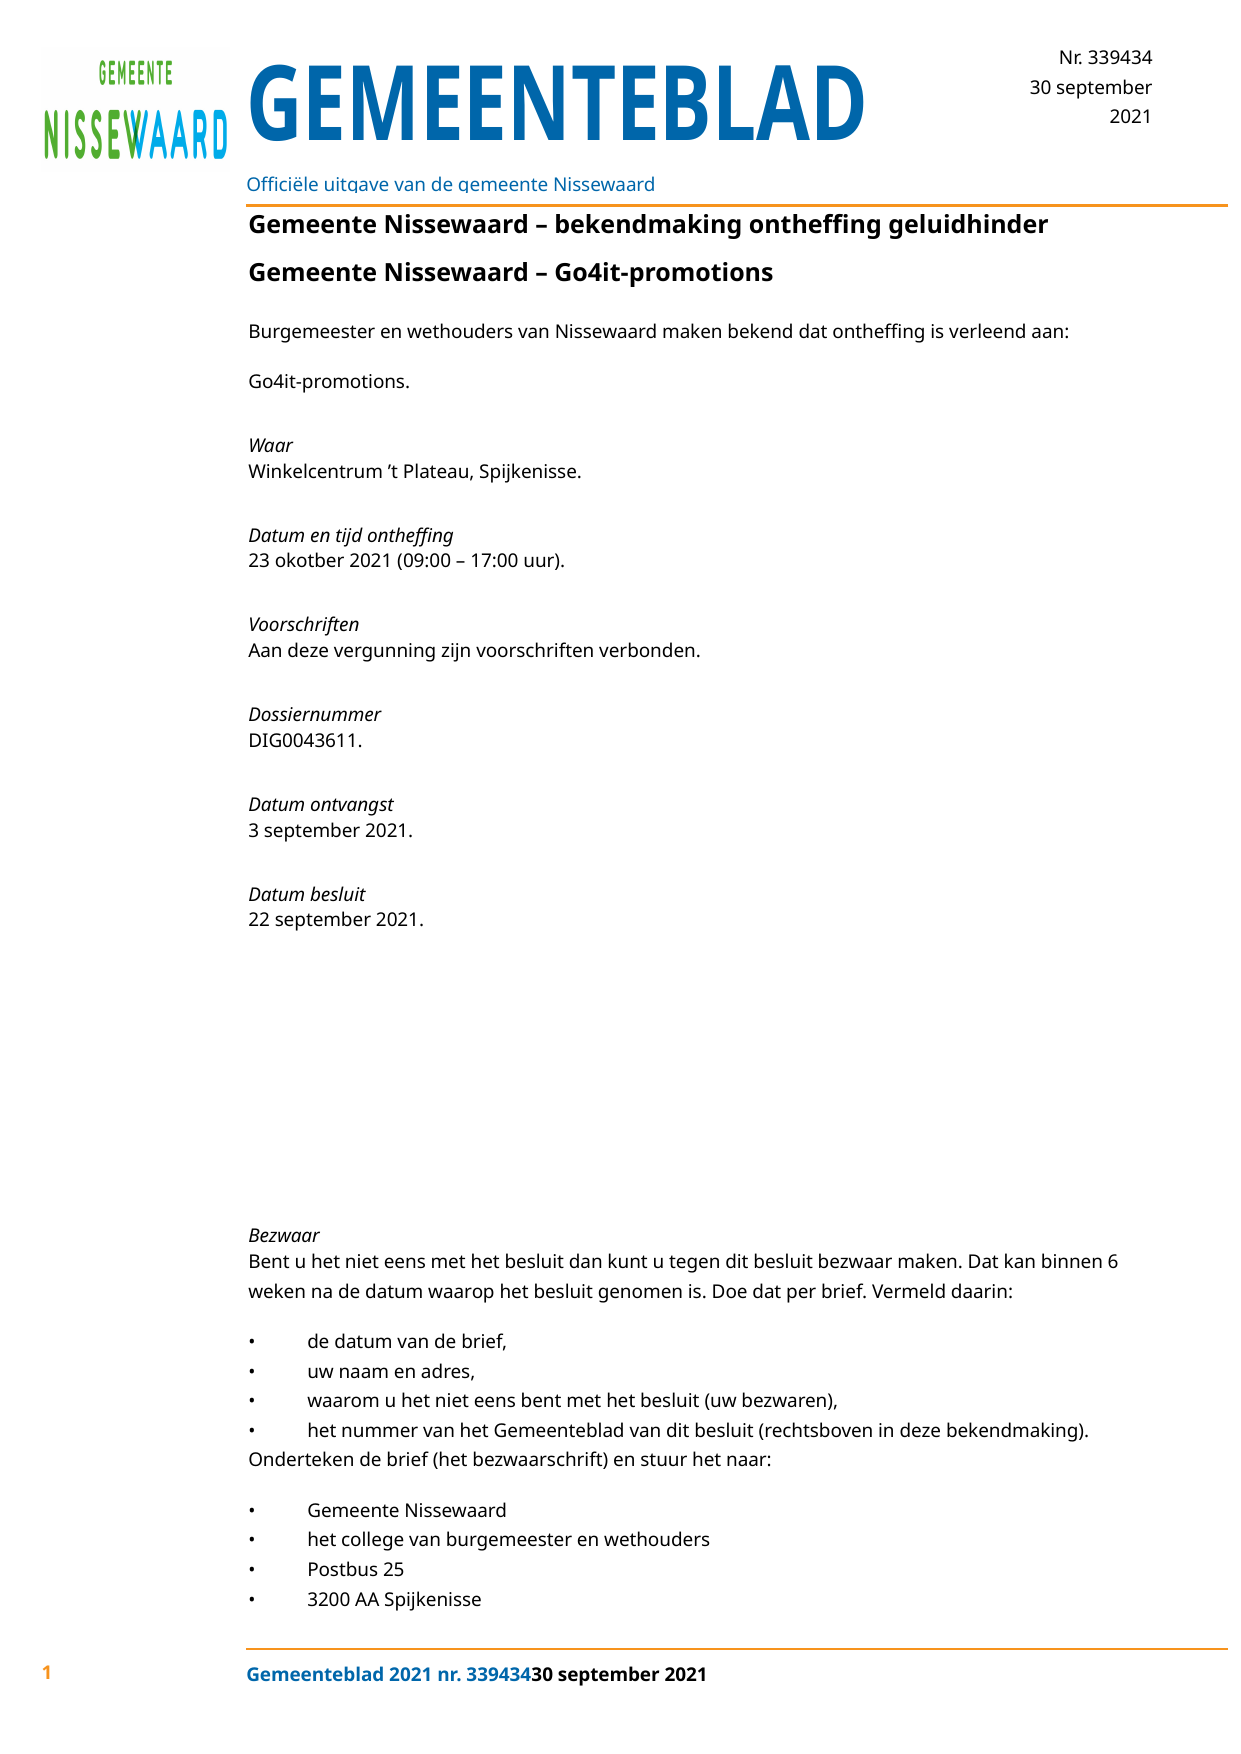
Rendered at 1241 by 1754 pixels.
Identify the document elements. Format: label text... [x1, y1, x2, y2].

text Burgemeester en wethouders van Nissewaard maken bekend dat ontheffing is verleend aan: [248, 318, 1152, 344]
list de datum van de brief, [248, 1328, 1152, 1354]
text Gemeente Nissewaard – bekendmaking ontheffing geluidhinder Gemeente Nissewaard – Go4it-promotions [248, 207, 1152, 288]
list uw naam en adres, [248, 1358, 1152, 1383]
text Datum en tijd ontheffing [248, 522, 1152, 548]
list 3200 AA Spijkenisse [248, 1586, 1152, 1611]
text Waar [248, 432, 1152, 458]
picture [41, 47, 231, 172]
text DIG0043611. [248, 727, 1152, 753]
text 23 okotber 2021 (09:00 – 17:00 uur). [248, 548, 1152, 573]
list waarom u het niet eens bent met het besluit (uw bezwaren), [248, 1387, 1152, 1413]
text Voorschriften [248, 612, 1152, 637]
text Bent u het niet eens met het besluit dan kunt u tegen dit besluit bezwaar maken. Dat kan binnen 6 weken na de datum waarop het besluit genomen is. Doe dat per brief. Vermeld daarin: [248, 1248, 1152, 1303]
list Gemeente Nissewaard [248, 1497, 1152, 1523]
text Winkelcentrum ’t Plateau, Spijkenisse. [248, 458, 1152, 484]
text Go4it-promotions. [248, 368, 1152, 394]
text 3 september 2021. [248, 817, 1152, 842]
text 22 september 2021. [248, 906, 1152, 932]
text Dossiernummer [248, 701, 1152, 727]
text Datum ontvangst [248, 791, 1152, 817]
list het college van burgemeester en wethouders [248, 1527, 1152, 1552]
list het nummer van het Gemeenteblad van dit besluit (rechtsboven in deze bekendmaking). [248, 1417, 1152, 1443]
text Bezwaar [248, 1222, 1152, 1248]
list Postbus 25 [248, 1556, 1152, 1582]
text Onderteken de brief (het bezwaarschrift) en stuur het naar: [248, 1447, 1152, 1472]
text Datum besluit [248, 881, 1152, 906]
text Aan deze vergunning zijn voorschriften verbonden. [248, 637, 1152, 663]
